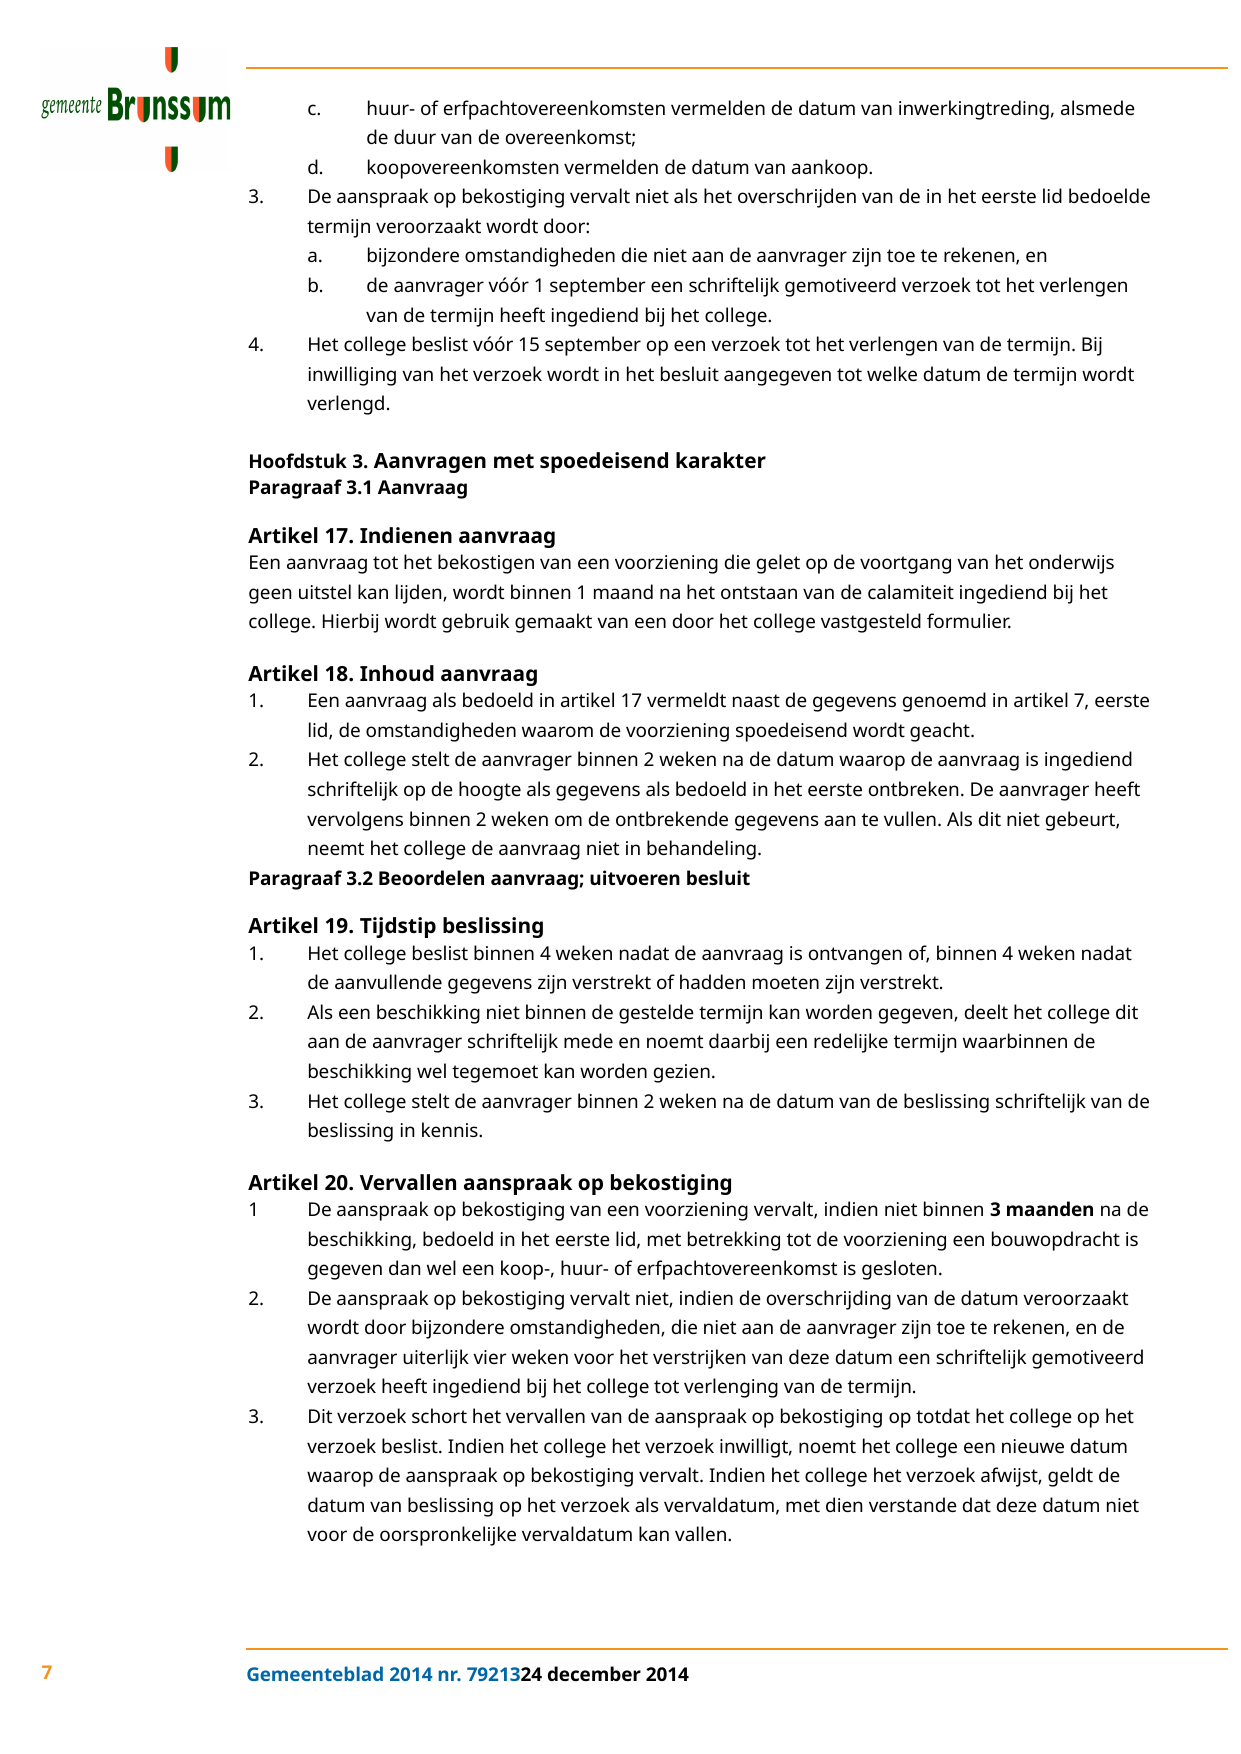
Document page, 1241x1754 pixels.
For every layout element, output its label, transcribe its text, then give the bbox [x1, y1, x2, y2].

text Artikel 20. Vervallen aanspraak op bekostiging [248, 1168, 1152, 1196]
list Een aanvraag als bedoeld in artikel 17 vermeldt naast de gegevens genoemd in artikel 7, eerste lid, de omstandigheden waarom de voorziening spoedeisend wordt geacht. [248, 687, 1152, 743]
list bijzondere omstandigheden die niet aan de aanvrager zijn toe te rekenen, en [307, 243, 1152, 268]
text Artikel 17. Indienen aanvraag [248, 521, 1152, 549]
list de aanvrager vóór 1 september een schriftelijk gemotiveerd verzoek tot het verlengen van de termijn heeft ingediend bij het college. [307, 272, 1152, 328]
list koopovereenkomsten vermelden de datum van aankoop. [307, 154, 1152, 180]
text Een aanvraag tot het bekostigen van een voorziening die gelet op de voortgang van het onderwijs geen uitstel kan lijden, wordt binnen 1 maand na het ontstaan van de calamiteit ingediend bij het college. Hierbij wordt gebruik gemaakt van een door het college vastgesteld formulier. [248, 549, 1152, 634]
list Het college beslist vóór 15 september op een verzoek tot het verlengen van de termijn. Bij inwilliging van het verzoek wordt in het besluit aangegeven tot welke datum de termijn wordt verlengd. [248, 331, 1152, 416]
text Artikel 19. Tijdstip beslissing [248, 911, 1152, 940]
list De aanspraak op bekostiging vervalt niet, indien de overschrijding van de datum veroorzaakt wordt door bijzondere omstandigheden, die niet aan de aanvrager zijn toe te rekenen, en de aanvrager uiterlijk vier weken voor het verstrijken van deze datum een schriftelijk gemotiveerd verzoek heeft ingediend bij het college tot verlenging van de termijn. [248, 1285, 1152, 1399]
list huur- of erfpachtovereenkomsten vermelden de datum van inwerkingtreding, alsmede de duur van de overeenkomst; [307, 95, 1152, 150]
list De aanspraak op bekostiging van een voorziening vervalt, indien niet binnen 3 maanden na de beschikking, bedoeld in het eerste lid, met betrekking tot de voorziening een bouwopdracht is gegeven dan wel een koop-, huur- of erfpachtovereenkomst is gesloten. [248, 1196, 1152, 1281]
list Het college stelt de aanvrager binnen 2 weken na de datum waarop de aanvraag is ingediend schriftelijk op de hoogte als gegevens als bedoeld in het eerste ontbreken. De aanvrager heeft vervolgens binnen 2 weken om de ontbrekende gegevens aan te vullen. Als dit niet gebeurt, neemt het college de aanvraag niet in behandeling. [248, 747, 1152, 861]
list De aanspraak op bekostiging vervalt niet als het overschrijden van de in het eerste lid bedoelde termijn veroorzaakt wordt door: [248, 183, 1152, 239]
list Het college stelt de aanvrager binnen 2 weken na de datum van de beslissing schriftelijk van de beslissing in kennis. [248, 1088, 1152, 1143]
list Als een beschikking niet binnen de gestelde termijn kan worden gegeven, deelt het college dit aan de aanvrager schriftelijk mede en noemt daarbij een redelijke termijn waarbinnen de beschikking wel tegemoet kan worden gezien. [248, 999, 1152, 1084]
text Hoofdstuk 3. Aanvragen met spoedeisend karakter [248, 446, 1152, 474]
text Artikel 18. Inhoud aanvraag [248, 659, 1152, 687]
list Dit verzoek schort het vervallen van de aanspraak op bekostiging op totdat het college op het verzoek beslist. Indien het college het verzoek inwilligt, noemt het college een nieuwe datum waarop de aanspraak op bekostiging vervalt. Indien het college het verzoek afwijst, geldt de datum van beslissing op het verzoek als vervaldatum, met dien verstande dat deze datum niet voor de oorspronkelijke vervaldatum kan vallen. [248, 1403, 1152, 1547]
picture [41, 47, 231, 172]
text Paragraaf 3.1 Aanvraag [248, 474, 1152, 500]
text Paragraaf 3.2 Beoordelen aanvraag; uitvoeren besluit [248, 865, 1152, 891]
list Het college beslist binnen 4 weken nadat de aanvraag is ontvangen of, binnen 4 weken nadat de aanvullende gegevens zijn verstrekt of hadden moeten zijn verstrekt. [248, 940, 1152, 995]
